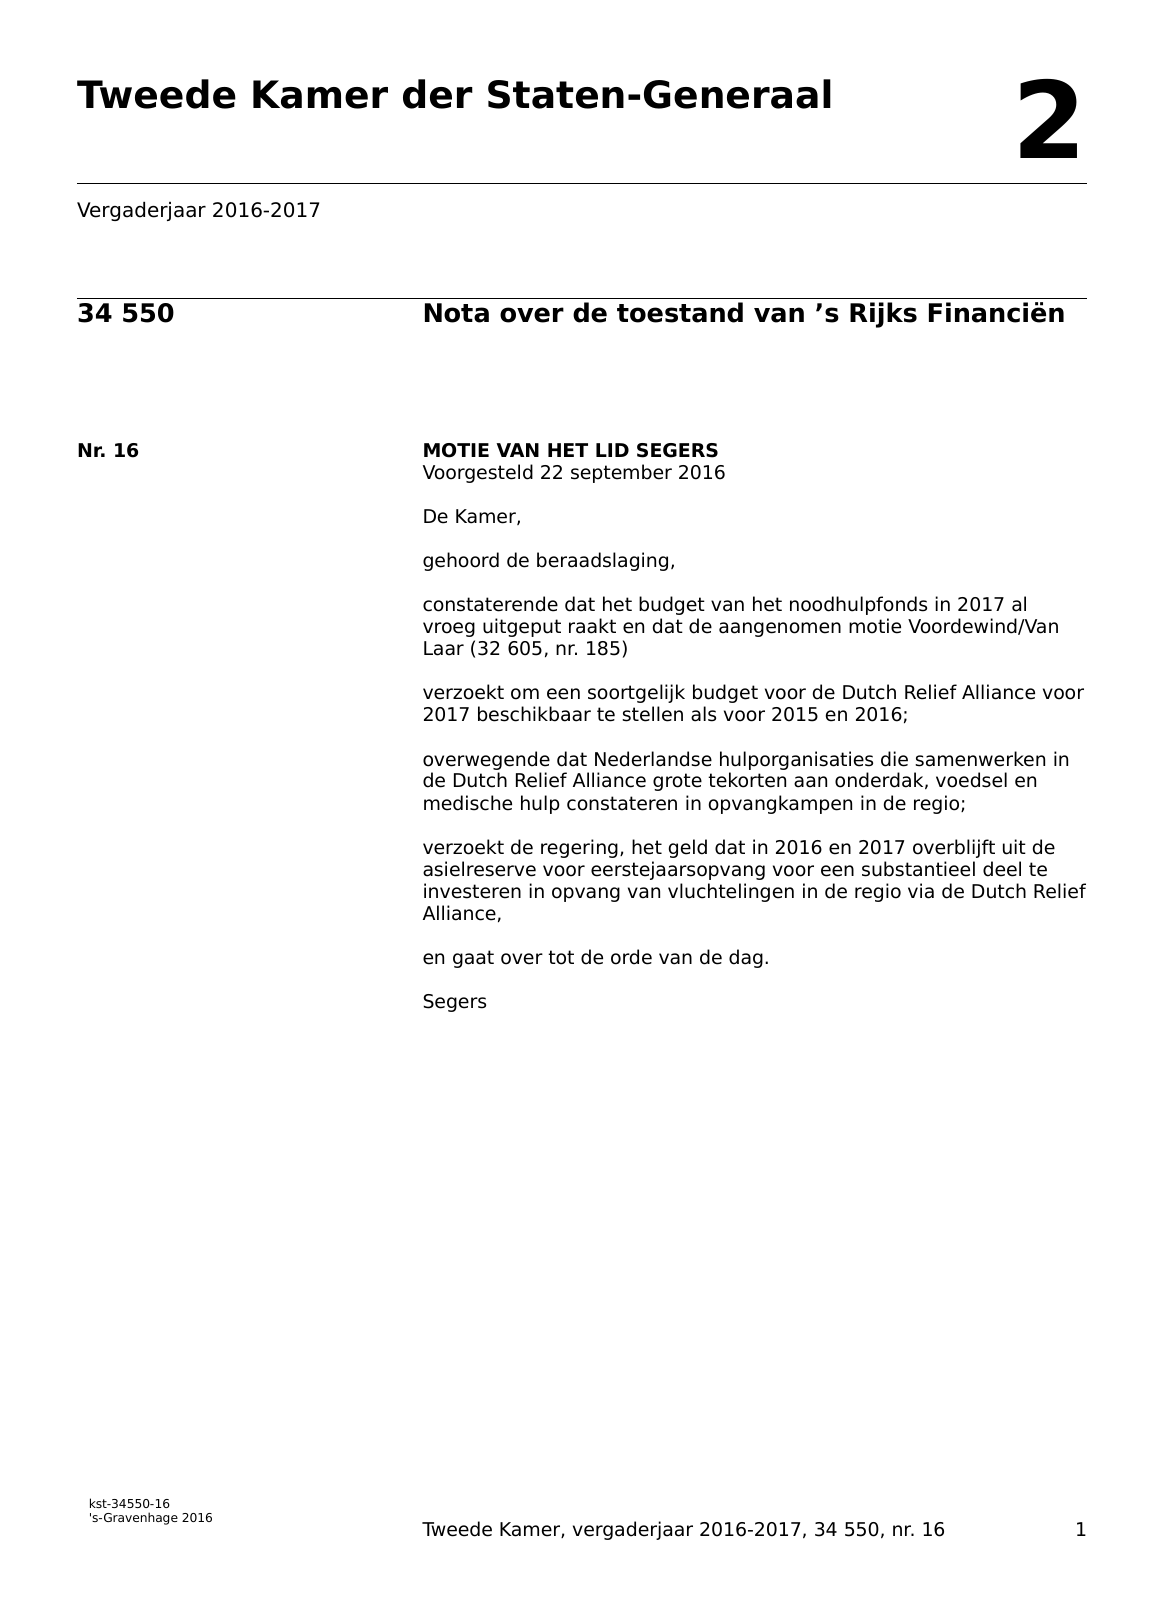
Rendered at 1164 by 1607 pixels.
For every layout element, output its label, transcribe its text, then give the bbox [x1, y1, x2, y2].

table_cell Vergaderjaar 2016-2017 [77, 184, 1087, 298]
text verzoekt de regering, het geld dat in 2016 en 2017 overblijft uit de asielreserve voor eerstejaarsopvang voor een substantieel deel te investeren in opvang van vluchtelingen in de regio via de Dutch Relief Alliance, [422, 837, 1087, 924]
text Segers [422, 991, 1087, 1013]
text gehoord de beraadslaging, [422, 550, 1087, 572]
text De Kamer, [422, 506, 1087, 528]
text Voorgesteld 22 september 2016 [422, 462, 1087, 484]
text kst-34550-16 [88, 1497, 323, 1511]
text overwegende dat Nederlandse hulporganisaties die samenwerken in de Dutch Relief Alliance grote tekorten aan onderdak, voedsel en medische hulp constateren in opvangkampen in de regio; [422, 748, 1087, 814]
table_header 2 [886, 59, 1087, 183]
text constaterende dat het budget van het noodhulpfonds in 2017 al vroeg uitgeput raakt en dat de aangenomen motie Voordewind/Van Laar (32 605, nr. 185) [422, 594, 1087, 660]
text 's-Gravenhage 2016 [88, 1511, 323, 1525]
subtitle 34 550 Nota over de toestand van ’s Rijks Financiën [77, 299, 1087, 329]
table_header Tweede Kamer der Staten-Generaal [77, 59, 886, 183]
text verzoekt om een soortgelijk budget voor de Dutch Relief Alliance voor 2017 beschikbaar te stellen als voor 2015 en 2016; [422, 682, 1087, 726]
subtitle Nr. 16 MOTIE VAN HET LID SEGERS [77, 440, 1087, 462]
text en gaat over tot de orde van de dag. [422, 947, 1087, 969]
